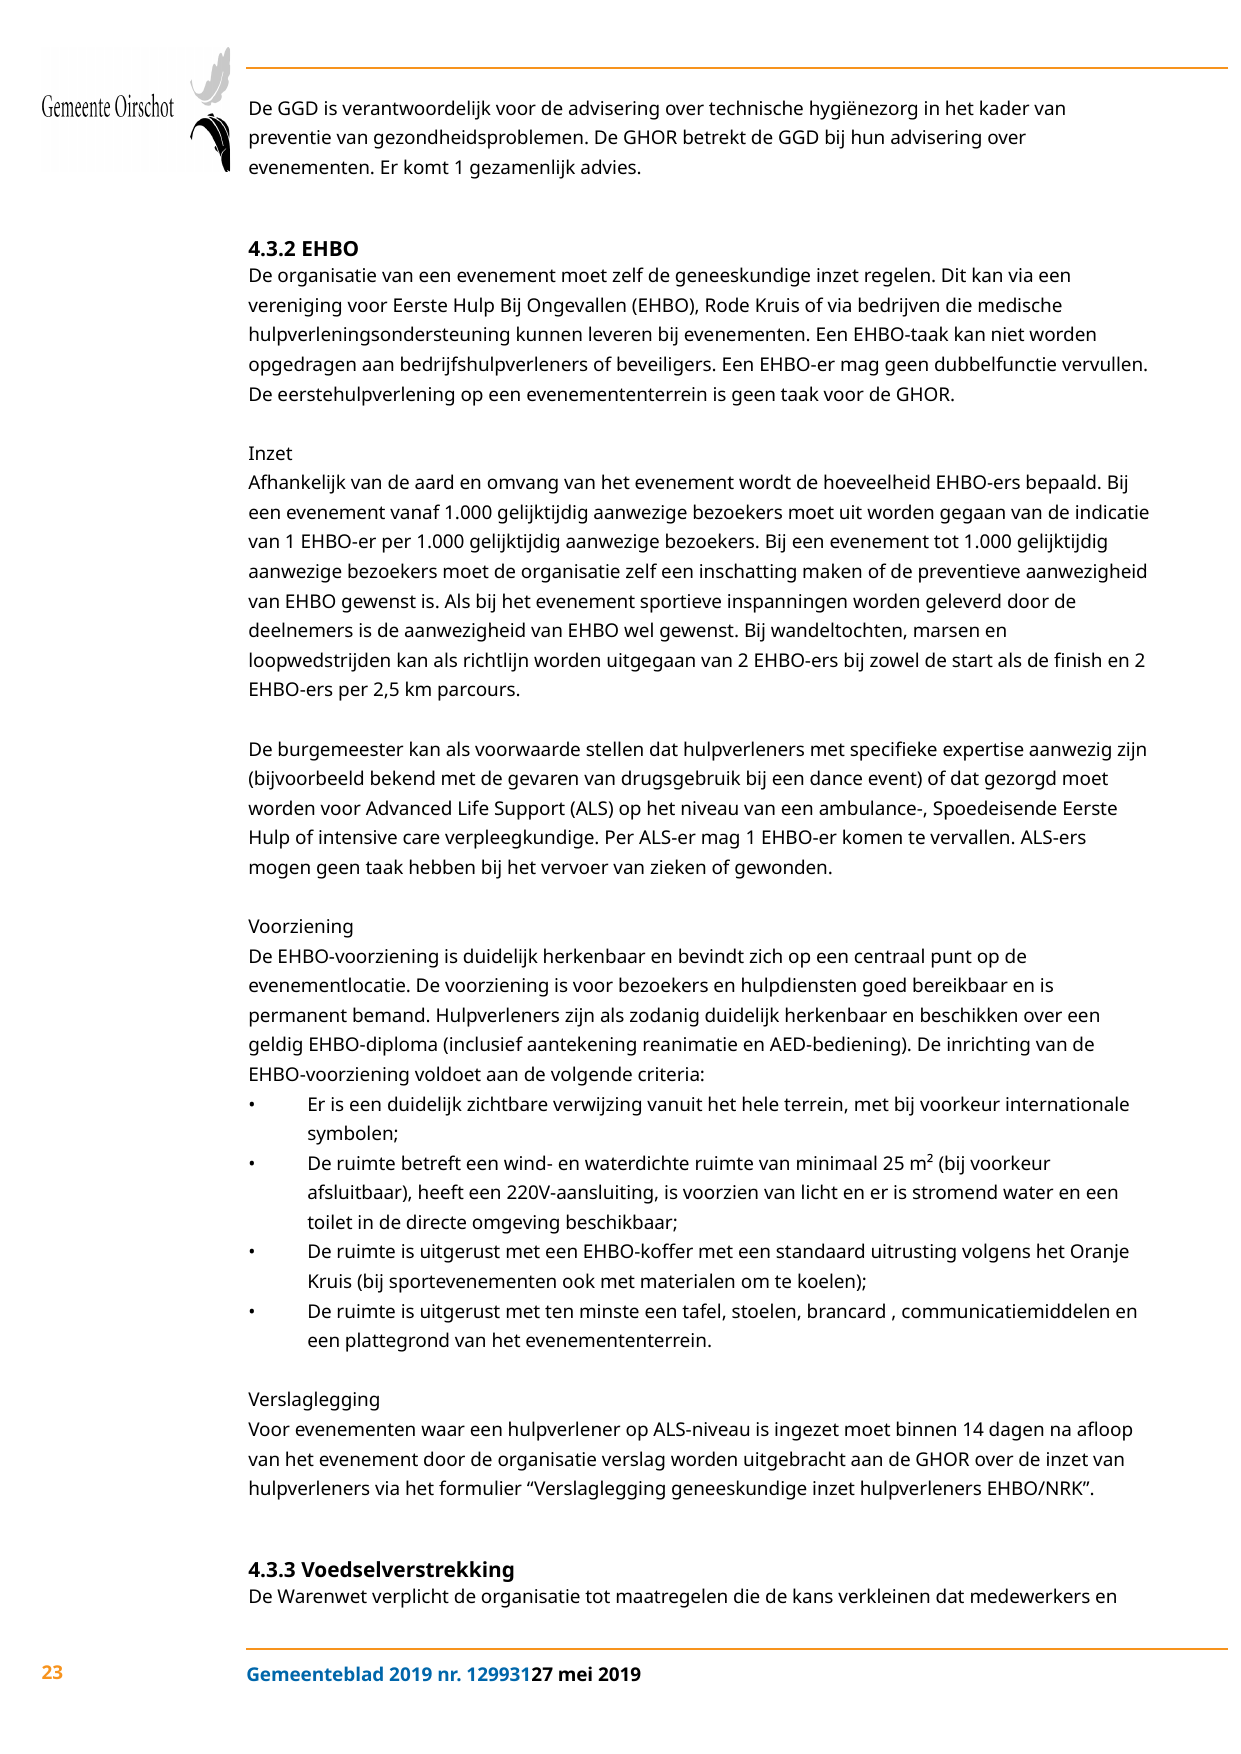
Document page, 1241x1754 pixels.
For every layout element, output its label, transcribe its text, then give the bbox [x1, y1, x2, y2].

text Verslaglegging [248, 1387, 1152, 1412]
text Voorziening [248, 913, 1152, 939]
text Inzet [248, 440, 1152, 466]
text De GGD is verantwoordelijk voor de advisering over technische hygiënezorg in het kader van preventie van gezondheidsproblemen. De GHOR betrekt de GGD bij hun advisering over evenementen. Er komt 1 gezamenlijk advies. [248, 95, 1152, 180]
text De Warenwet verplicht de organisatie tot maatregelen die de kans verkleinen dat medewerkers en [248, 1584, 1152, 1609]
text De burgemeester kan als voorwaarde stellen dat hulpverleners met specifieke expertise aanwezig zijn (bijvoorbeeld bekend met de gevaren van drugsgebruik bij een dance event) of dat gezorgd moet worden voor Advanced Life Support (ALS) op het niveau van een ambulance-, Spoedeisende Eerste Hulp of intensive care verpleegkundige. Per ALS-er mag 1 EHBO-er komen te vervallen. ALS-ers mogen geen taak hebben bij het vervoer van zieken of gewonden. [248, 736, 1152, 880]
picture [41, 47, 231, 172]
text Voor evenementen waar een hulpverlener op ALS-niveau is ingezet moet binnen 14 dagen na afloop van het evenement door de organisatie verslag worden uitgebracht aan de GHOR over de inzet van hulpverleners via het formulier “Verslaglegging geneeskundige inzet hulpverleners EHBO/NRK”. [248, 1416, 1152, 1501]
text De organisatie van een evenement moet zelf de geneeskundige inzet regelen. Dit kan via een vereniging voor Eerste Hulp Bij Ongevallen (EHBO), Rode Kruis of via bedrijven die medische hulpverleningsondersteuning kunnen leveren bij evenementen. Een EHBO-taak kan niet worden opgedragen aan bedrijfshulpverleners of beveiligers. Een EHBO-er mag geen dubbelfunctie vervullen. De eerstehulpverlening op een evenemententerrein is geen taak voor de GHOR. [248, 262, 1152, 406]
text De EHBO-voorziening is duidelijk herkenbaar en bevindt zich op een centraal punt op de evenementlocatie. De voorziening is voor bezoekers en hulpdiensten goed bereikbaar en is permanent bemand. Hulpverleners zijn als zodanig duidelijk herkenbaar en beschikken over een geldig EHBO-diploma (inclusief aantekening reanimatie en AED-bediening). De inrichting van de EHBO-voorziening voldoet aan de volgende criteria: [248, 943, 1152, 1087]
text 4.3.2 EHBO [248, 234, 1152, 262]
list Er is een duidelijk zichtbare verwijzing vanuit het hele terrein, met bij voorkeur internationale symbolen; [248, 1091, 1152, 1146]
text Afhankelijk van de aard en omvang van het evenement wordt de hoeveelheid EHBO-ers bepaald. Bij een evenement vanaf 1.000 gelijktijdig aanwezige bezoekers moet uit worden gegaan van de indicatie van 1 EHBO-er per 1.000 gelijktijdig aanwezige bezoekers. Bij een evenement tot 1.000 gelijktijdig aanwezige bezoekers moet de organisatie zelf een inschatting maken of de preventieve aanwezigheid van EHBO gewenst is. Als bij het evenement sportieve inspanningen worden geleverd door de deelnemers is de aanwezigheid van EHBO wel gewenst. Bij wandeltochten, marsen en loopwedstrijden kan als richtlijn worden uitgegaan van 2 EHBO-ers bij zowel de start als de finish en 2 EHBO-ers per 2,5 km parcours. [248, 469, 1152, 702]
list De ruimte betreft een wind- en waterdichte ruimte van minimaal 25 m² (bij voorkeur afsluitbaar), heeft een 220V-aansluiting, is voorzien van licht en er is stromend water en een toilet in de directe omgeving beschikbaar; [248, 1150, 1152, 1235]
text 4.3.3 Voedselverstrekking [248, 1555, 1152, 1584]
list De ruimte is uitgerust met een EHBO-koffer met een standaard uitrusting volgens het Oranje Kruis (bij sportevenementen ook met materialen om te koelen); [248, 1239, 1152, 1294]
list De ruimte is uitgerust met ten minste een tafel, stoelen, brancard , communicatiemiddelen en een plattegrond van het evenemententerrein. [248, 1298, 1152, 1353]
